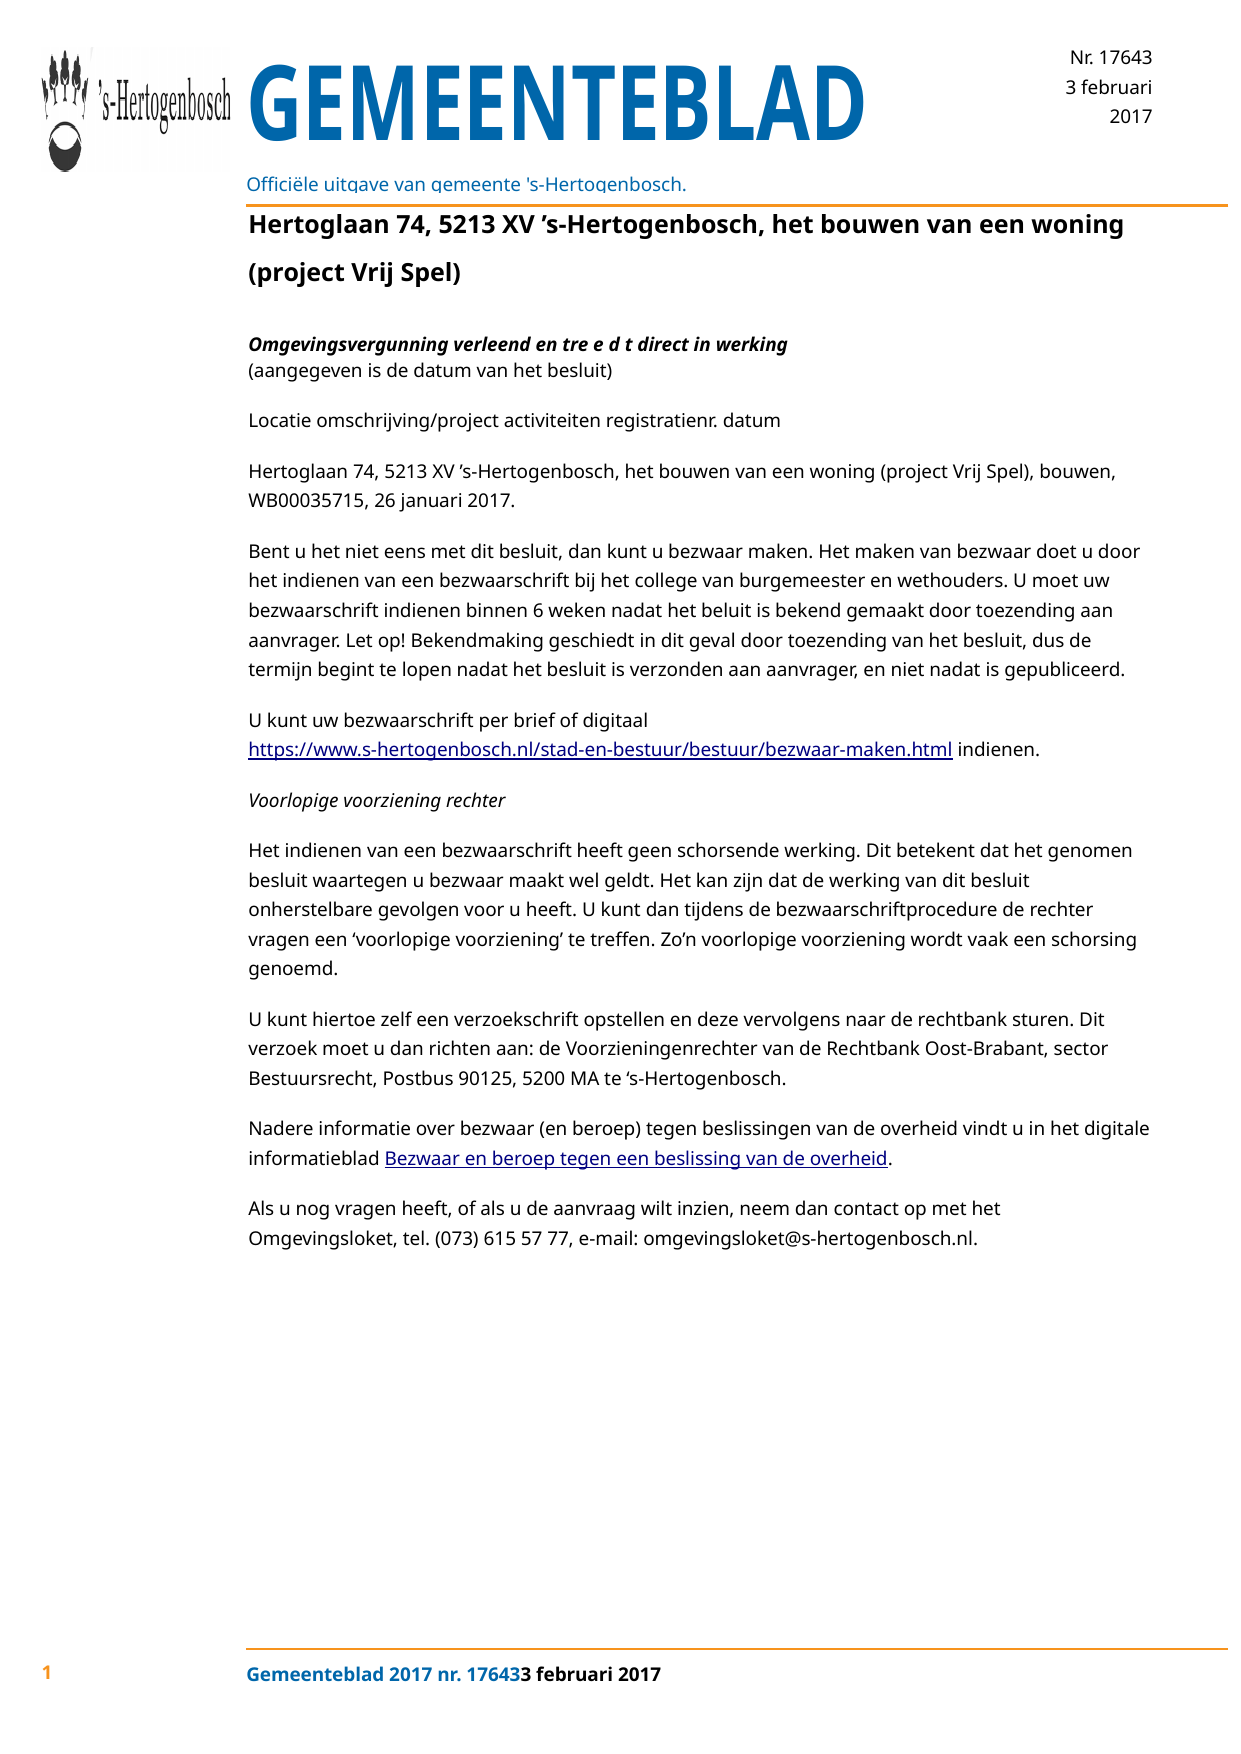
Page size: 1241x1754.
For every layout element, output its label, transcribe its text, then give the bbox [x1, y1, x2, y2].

text Nadere informatie over bezwaar (en beroep) tegen beslissingen van de overheid vindt u in het digitale informatieblad Bezwaar en beroep tegen een beslissing van de overheid. [248, 1116, 1152, 1171]
text Het indienen van een bezwaarschrift heeft geen schorsende werking. Dit betekent dat het genomen besluit waartegen u bezwaar maakt wel geldt. Het kan zijn dat de werking van dit besluit onherstelbare gevolgen voor u heeft. U kunt dan tijdens de bezwaarschriftprocedure de rechter vragen een ‘voorlopige voorziening’ te treffen. Zo’n voorlopige voorziening wordt vaak een schorsing genoemd. [248, 837, 1152, 981]
text U kunt uw bezwaarschrift per brief of digitaal https://www.s-hertogenbosch.nl/stad-en-bestuur/bestuur/bezwaar-maken.html indienen. [248, 707, 1152, 762]
text Hertoglaan 74, 5213 XV ’s-Hertogenbosch, het bouwen van een woning (project Vrij Spel) [248, 207, 1152, 288]
text Hertoglaan 74, 5213 XV ’s-Hertogenbosch, het bouwen van een woning (project Vrij Spel), bouwen, WB00035715, 26 januari 2017. [248, 458, 1152, 513]
text Omgevingsvergunning verleend en tre e d t direct in werking [248, 331, 1152, 357]
text (aangegeven is de datum van het besluit) [248, 357, 1152, 383]
picture [41, 47, 231, 172]
text Voorlopige voorziening rechter [248, 787, 1152, 812]
text Locatie omschrijving/project activiteiten registratienr. datum [248, 408, 1152, 433]
text U kunt hiertoe zelf een verzoekschrift opstellen en deze vervolgens naar de rechtbank sturen. Dit verzoek moet u dan richten aan: de Voorzieningenrechter van de Rechtbank Oost-Brabant, sector Bestuursrecht, Postbus 90125, 5200 MA te ‘s-Hertogenbosch. [248, 1006, 1152, 1091]
text Bent u het niet eens met dit besluit, dan kunt u bezwaar maken. Het maken van bezwaar doet u door het indienen van een bezwaarschrift bij het college van burgemeester en wethouders. U moet uw bezwaarschrift indienen binnen 6 weken nadat het beluit is bekend gemaakt door toezending aan aanvrager. Let op! Bekendmaking geschiedt in dit geval door toezending van het besluit, dus de termijn begint te lopen nadat het besluit is verzonden aan aanvrager, en niet nadat is gepubliceerd. [248, 538, 1152, 682]
text Als u nog vragen heeft, of als u de aanvraag wilt inzien, neem dan contact op met het Omgevingsloket, tel. (073) 615 57 77, e-mail: omgevingsloket@s-hertogenbosch.nl. [248, 1196, 1152, 1251]
